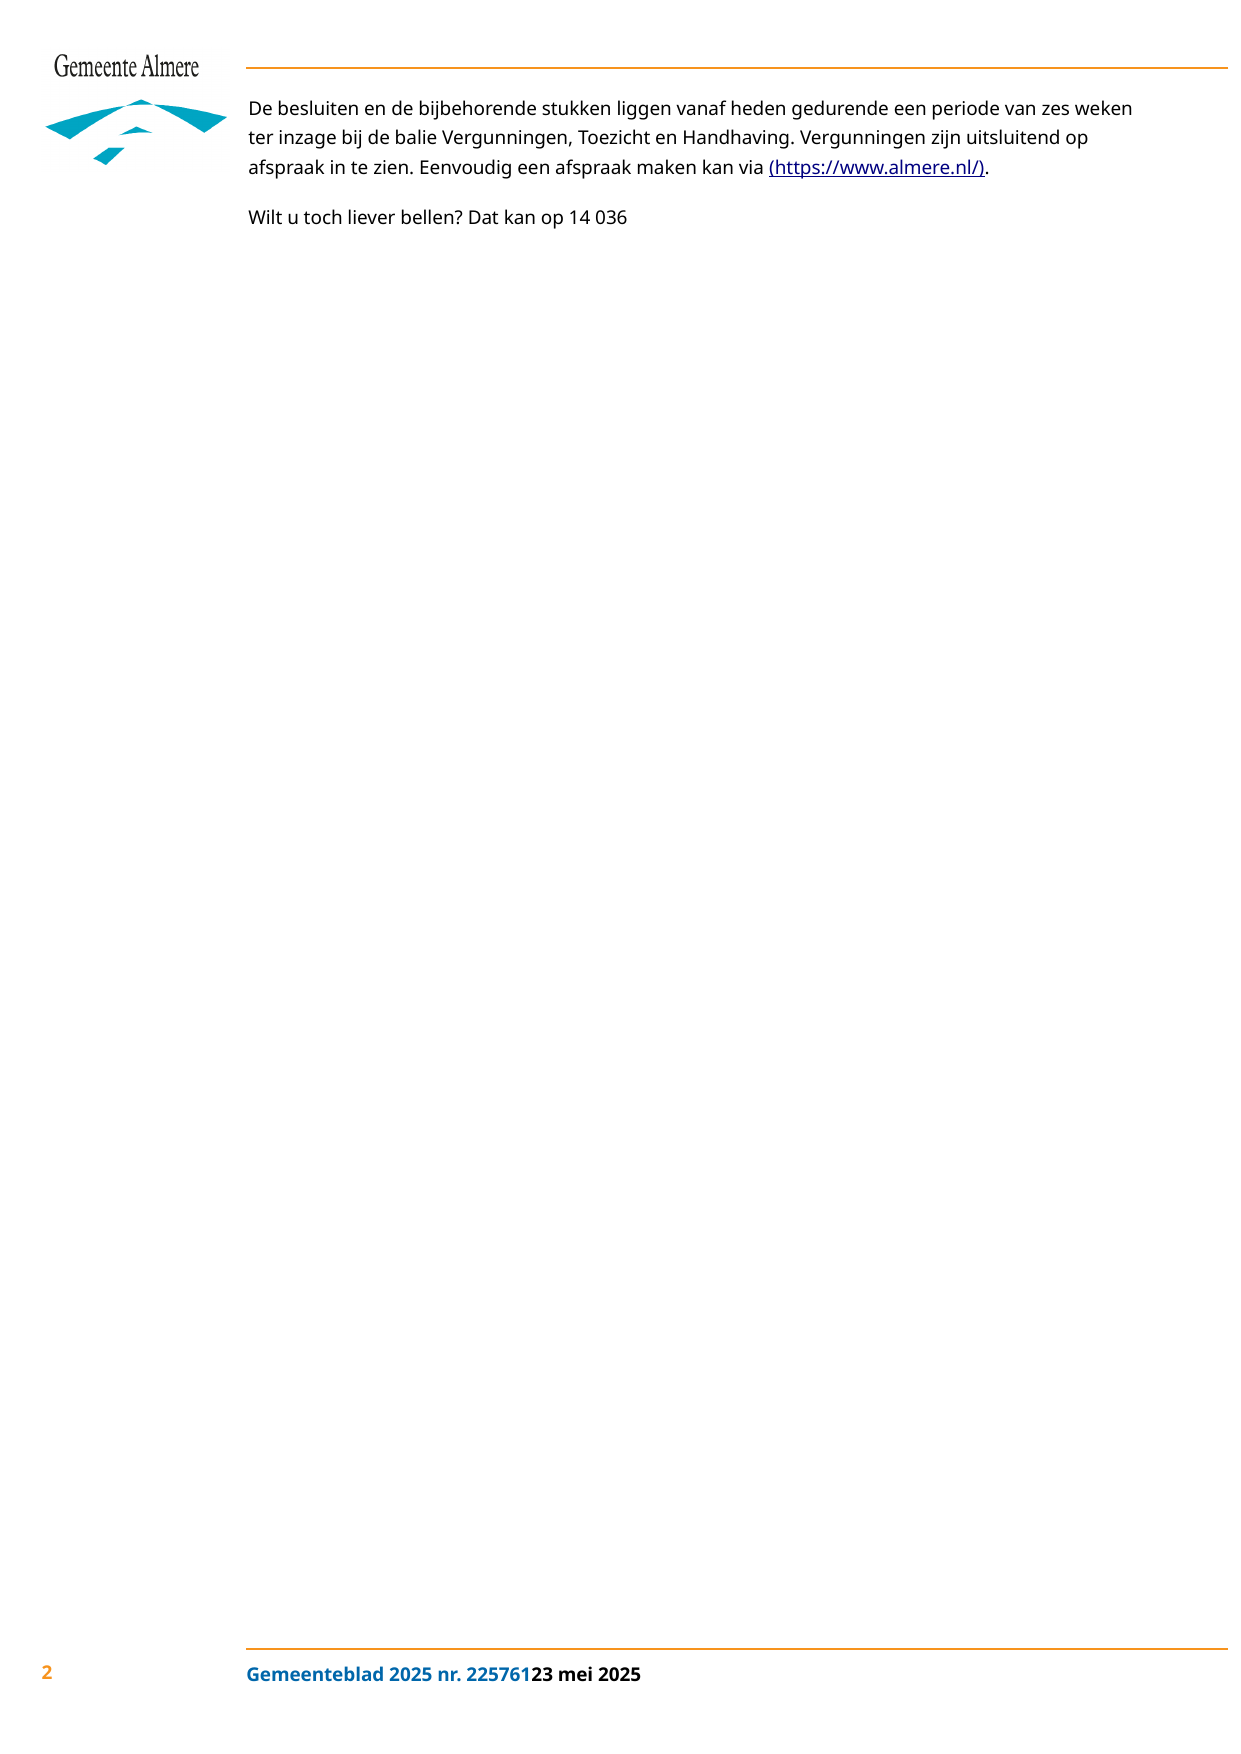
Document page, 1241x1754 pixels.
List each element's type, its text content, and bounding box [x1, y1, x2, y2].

text De besluiten en de bijbehorende stukken liggen vanaf heden gedurende een periode van zes weken ter inzage bij de balie Vergunningen, Toezicht en Handhaving. Vergunningen zijn uitsluitend op afspraak in te zien. Eenvoudig een afspraak maken kan via (https://www.almere.nl/). [248, 95, 1152, 180]
text Wilt u toch liever bellen? Dat kan op 14 036 [248, 204, 1152, 230]
picture [41, 47, 231, 172]
